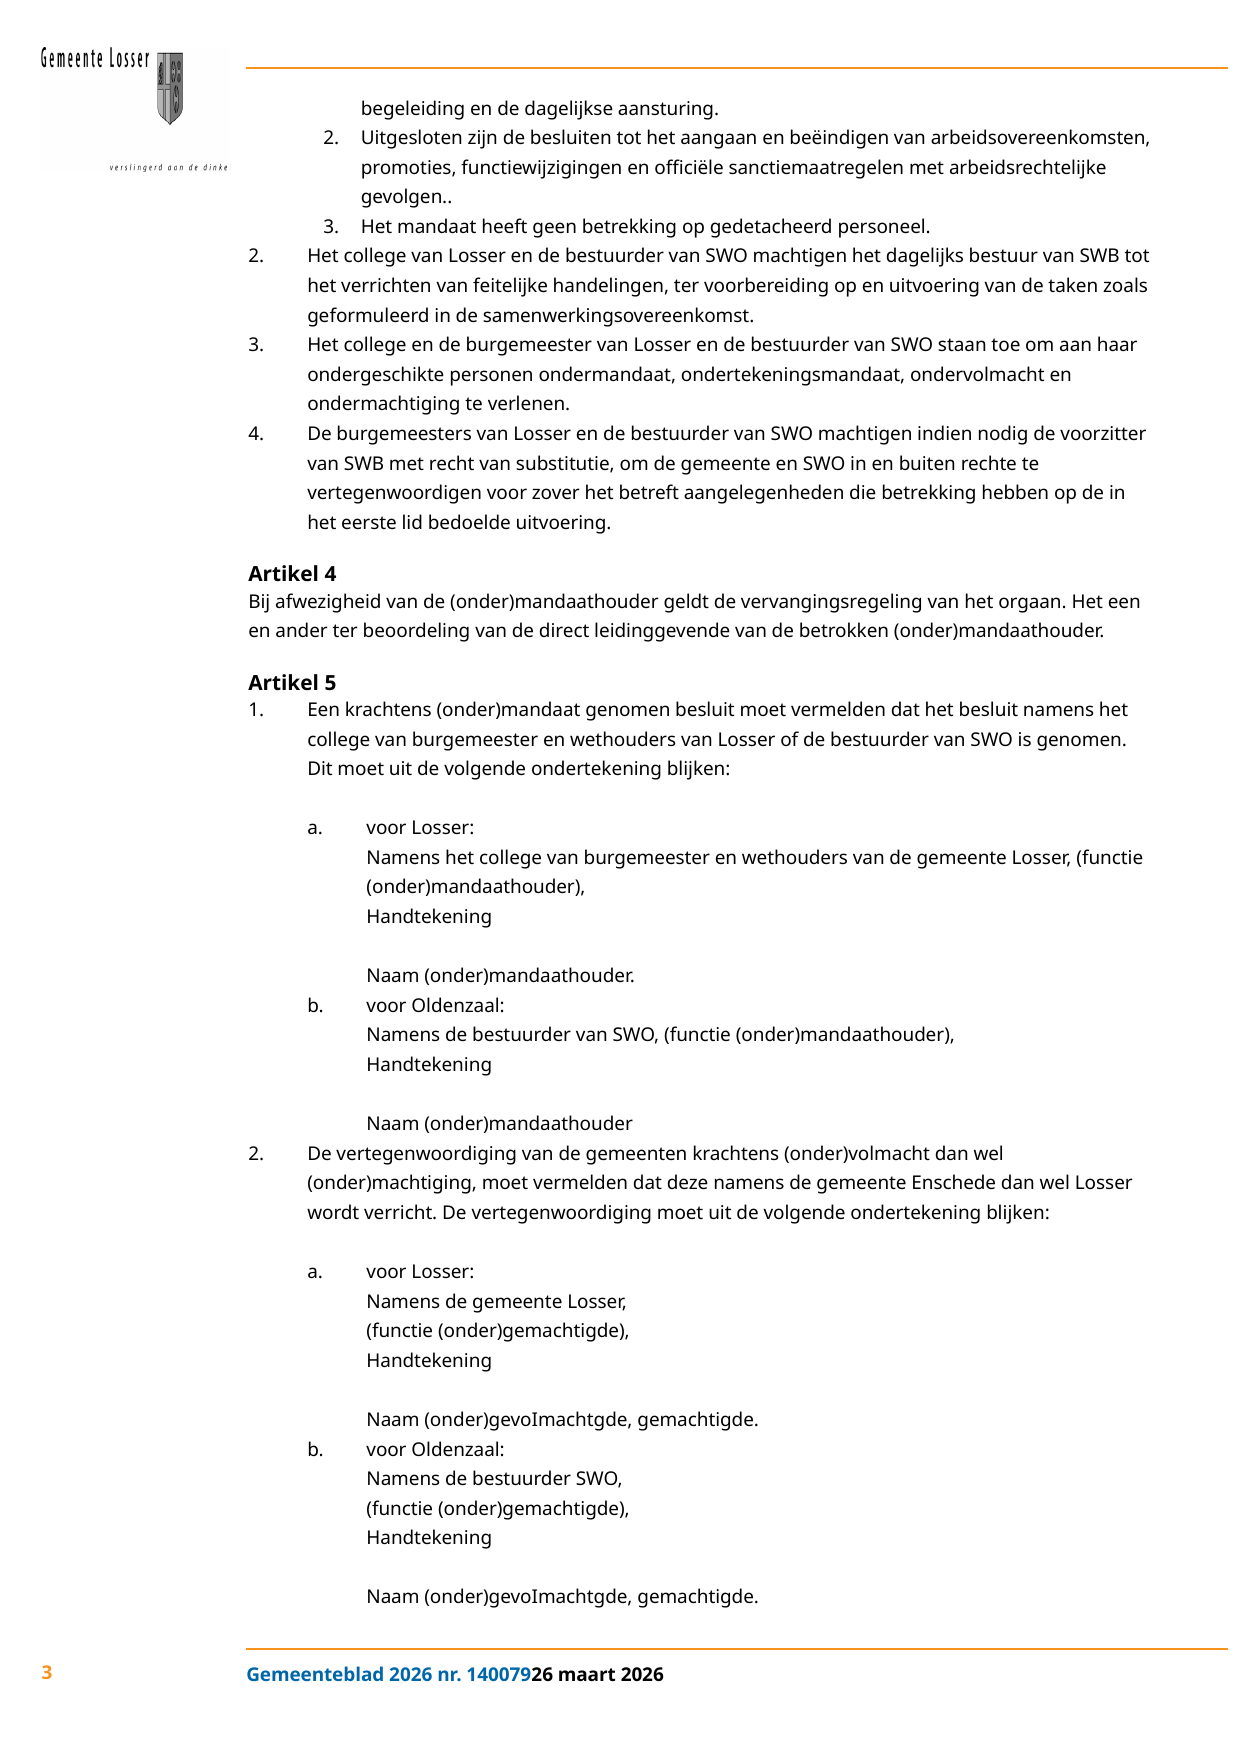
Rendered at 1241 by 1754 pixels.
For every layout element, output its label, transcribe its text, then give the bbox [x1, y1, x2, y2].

list (functie (onder)gemachtigde), [307, 1317, 1152, 1343]
list Naam (onder)gevoImachtgde, gemachtigde. [307, 1406, 1152, 1432]
list Het mandaat heeft geen betrekking op gedetacheerd personeel. [323, 213, 1152, 239]
list Naam (onder)mandaathouder [307, 1110, 1152, 1136]
list begeleiding en de dagelijkse aansturing. [323, 95, 1152, 121]
list Handtekening [307, 1524, 1152, 1550]
list Naam (onder)mandaathouder. [307, 962, 1152, 988]
text Artikel 5 [248, 668, 1152, 696]
picture [41, 47, 231, 172]
list Een krachtens (onder)mandaat genomen besluit moet vermelden dat het besluit namens het college van burgemeester en wethouders van Losser of de bestuurder van SWO is genomen. Dit moet uit de volgende ondertekening blijken: [248, 696, 1152, 781]
list Namens de bestuurder SWO, [307, 1465, 1152, 1491]
list Handtekening [307, 1051, 1152, 1077]
list voor Losser: [307, 1258, 1152, 1284]
list Uitgesloten zijn de besluiten tot het aangaan en beëindigen van arbeidsovereenkomsten, promoties, functiewijzigingen en officiële sanctiemaatregelen met arbeidsrechtelijke gevolgen.. [323, 124, 1152, 209]
list Namens de bestuurder van SWO, (functie (onder)mandaathouder), [307, 1022, 1152, 1047]
list Het college en de burgemeester van Losser en de bestuurder van SWO staan toe om aan haar ondergeschikte personen ondermandaat, ondertekeningsmandaat, ondervolmacht en ondermachtiging te verlenen. [248, 331, 1152, 416]
list Namens het college van burgemeester en wethouders van de gemeente Losser, (functie (onder)mandaathouder), [307, 844, 1152, 899]
text Bij afwezigheid van de (onder)mandaathouder geldt de vervangingsregeling van het orgaan. Het een en ander ter beoordeling van de direct leidinggevende van de betrokken (onder)mandaathouder. [248, 588, 1152, 643]
list Namens de gemeente Losser, [307, 1288, 1152, 1314]
text Artikel 4 [248, 559, 1152, 588]
list Handtekening [307, 903, 1152, 929]
list Naam (onder)gevoImachtgde, gemachtigde. [307, 1584, 1152, 1609]
list Het college van Losser en de bestuurder van SWO machtigen het dagelijks bestuur van SWB tot het verrichten van feitelijke handelingen, ter voorbereiding op en uitvoering van de taken zoals geformuleerd in de samenwerkingsovereenkomst. [248, 243, 1152, 328]
list voor Oldenzaal: [307, 992, 1152, 1018]
list voor Oldenzaal: [307, 1436, 1152, 1462]
list De vertegenwoordiging van de gemeenten krachtens (onder)volmacht dan wel (onder)machtiging, moet vermelden dat deze namens de gemeente Enschede dan wel Losser wordt verricht. De vertegenwoordiging moet uit de volgende ondertekening blijken: [248, 1140, 1152, 1225]
list voor Losser: [307, 814, 1152, 840]
list (functie (onder)gemachtigde), [307, 1495, 1152, 1521]
list Handtekening [307, 1347, 1152, 1373]
list De burgemeesters van Losser en de bestuurder van SWO machtigen indien nodig de voorzitter van SWB met recht van substitutie, om de gemeente en SWO in en buiten rechte te vertegenwoordigen voor zover het betreft aangelegenheden die betrekking hebben op de in het eerste lid bedoelde uitvoering. [248, 420, 1152, 535]
